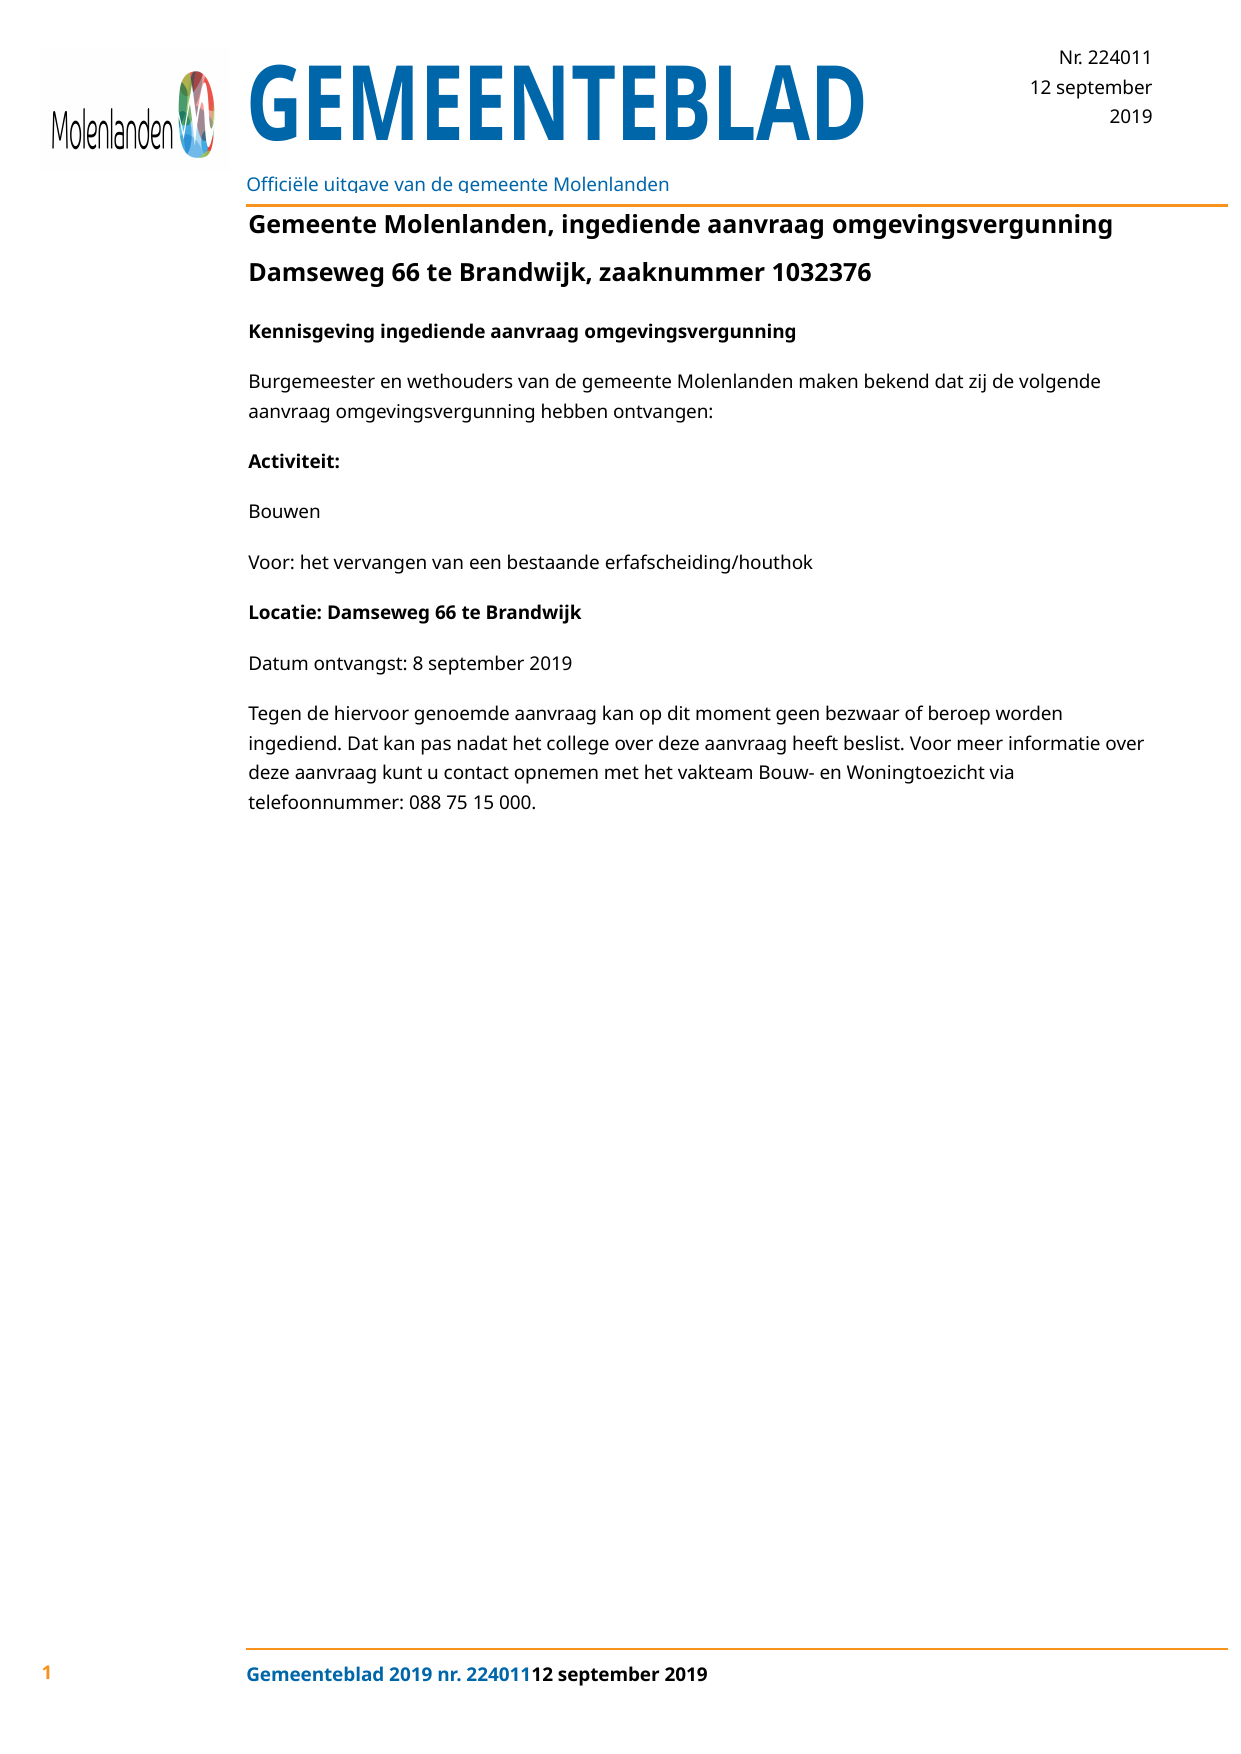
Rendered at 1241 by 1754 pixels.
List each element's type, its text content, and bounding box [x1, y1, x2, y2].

text Locatie: Damseweg 66 te Brandwijk [248, 599, 1152, 625]
text Tegen de hiervoor genoemde aanvraag kan op dit moment geen bezwaar of beroep worden ingediend. Dat kan pas nadat het college over deze aanvraag heeft beslist. Voor meer informatie over deze aanvraag kunt u contact opnemen met het vakteam Bouw- en Woningtoezicht via telefoonnummer: 088 75 15 000. [248, 700, 1152, 815]
text Gemeente Molenlanden, ingediende aanvraag omgevingsvergunning Damseweg 66 te Brandwijk, zaaknummer 1032376 [248, 207, 1152, 288]
text Activiteit: [248, 448, 1152, 474]
text Bouwen [248, 499, 1152, 524]
text Burgemeester en wethouders van de gemeente Molenlanden maken bekend dat zij de volgende aanvraag omgevingsvergunning hebben ontvangen: [248, 368, 1152, 424]
text Datum ontvangst: 8 september 2019 [248, 650, 1152, 676]
text Kennisgeving ingediende aanvraag omgevingsvergunning [248, 318, 1152, 344]
text Voor: het vervangen van een bestaande erfafscheiding/houthok [248, 549, 1152, 575]
picture [41, 47, 231, 172]
